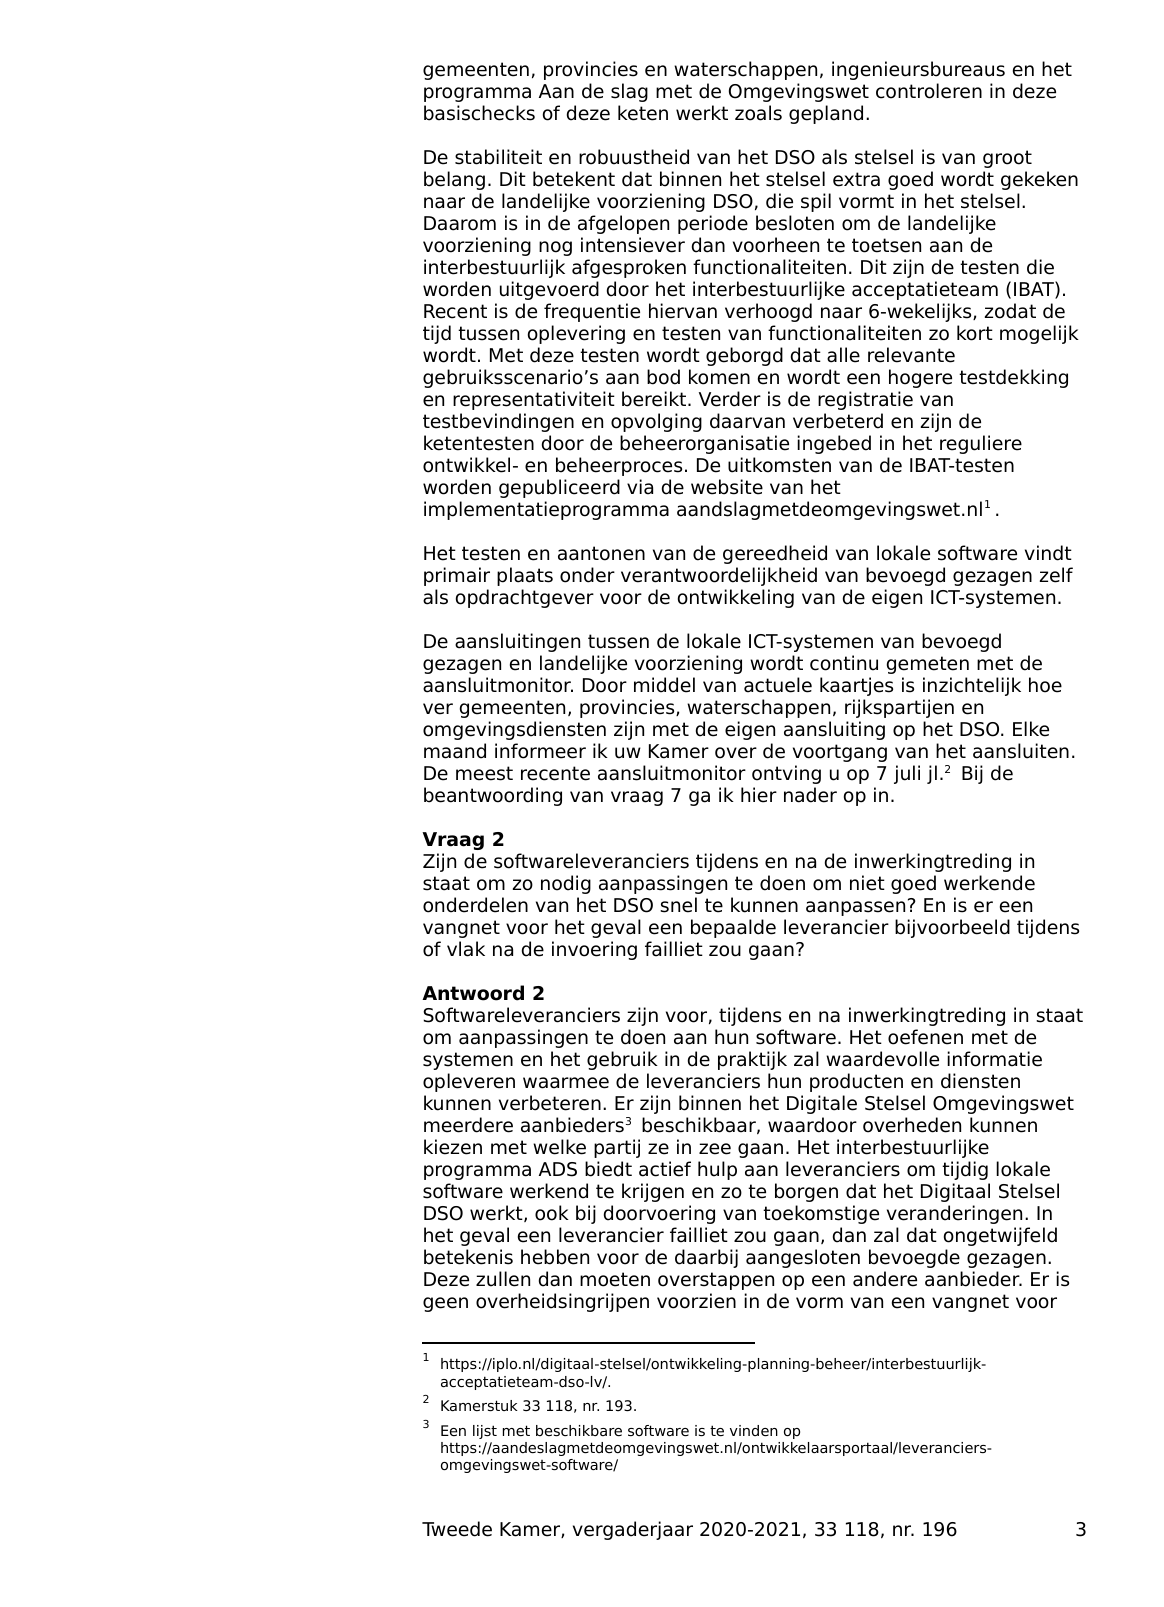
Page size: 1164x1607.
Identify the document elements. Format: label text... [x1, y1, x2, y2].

text De stabiliteit en robuustheid van het DSO als stelsel is van groot belang. Dit betekent dat binnen het stelsel extra goed wordt gekeken naar de landelijke voorziening DSO, die spil vormt in het stelsel. Daarom is in de afgelopen periode besloten om de landelijke voorziening nog intensiever dan voorheen te toetsen aan de interbestuurlijk afgesproken functionaliteiten. Dit zijn de testen die worden uitgevoerd door het interbestuurlijke acceptatieteam (IBAT). Recent is de frequentie hiervan verhoogd naar 6-wekelijks, zodat de tijd tussen oplevering en testen van functionaliteiten zo kort mogelijk wordt. Met deze testen wordt geborgd dat alle relevante gebruiksscenario’s aan bod komen en wordt een hogere testdekking en representativiteit bereikt. Verder is de registratie van testbevindingen en opvolging daarvan verbeterd en zijn de ketentesten door de beheerorganisatie ingebed in het reguliere ontwikkel- en beheerproces. De uitkomsten van de IBAT-testen worden gepubliceerd via de website van het implementatieprogramma aandslagmetdeomgevingswet.nl. [422, 147, 1087, 521]
text Een lijst met beschikbare software is te vinden op https://aandeslagmetdeomgevingswet.nl/ontwikkelaarsportaal/leveranciers-omgevingswet-software/ [422, 1418, 1087, 1474]
text Softwareleveranciers zijn voor, tijdens en na inwerkingtreding in staat om aanpassingen te doen aan hun software. Het oefenen met de systemen en het gebruik in de praktijk zal waardevolle informatie opleveren waarmee de leveranciers hun producten en diensten kunnen verbeteren. Er zijn binnen het Digitale Stelsel Omgevingswet meerdere aanbieders beschikbaar, waardoor overheden kunnen kiezen met welke partij ze in zee gaan. Het interbestuurlijke programma ADS biedt actief hulp aan leveranciers om tijdig lokale software werkend te krijgen en zo te borgen dat het Digitaal Stelsel DSO werkt, ook bij doorvoering van toekomstige veranderingen. In het geval een leverancier failliet zou gaan, dan zal dat ongetwijfeld betekenis hebben voor de daarbij aangesloten bevoegde gezagen. Deze zullen dan moeten overstappen op een andere aanbieder. Er is geen overheidsingrijpen voorzien in de vorm van een vangnet voor [422, 1005, 1087, 1313]
text Vraag 2 [422, 829, 1087, 851]
text Het testen en aantonen van de gereedheid van lokale software vindt primair plaats onder verantwoordelijkheid van bevoegd gezagen zelf als opdrachtgever voor de ontwikkeling van de eigen ICT-systemen. [422, 543, 1087, 609]
text Zijn de softwareleveranciers tijdens en na de inwerkingtreding in staat om zo nodig aanpassingen te doen om niet goed werkende onderdelen van het DSO snel te kunnen aanpassen? En is er een vangnet voor het geval een bepaalde leverancier bijvoorbeeld tijdens of vlak na de invoering failliet zou gaan? [422, 851, 1087, 961]
text Antwoord 2 [422, 983, 1087, 1005]
text De aansluitingen tussen de lokale ICT-systemen van bevoegd gezagen en landelijke voorziening wordt continu gemeten met de aansluitmonitor. Door middel van actuele kaartjes is inzichtelijk hoe ver gemeenten, provincies, waterschappen, rijkspartijen en omgevingsdiensten zijn met de eigen aansluiting op het DSO. Elke maand informeer ik uw Kamer over de voortgang van het aansluiten. De meest recente aansluitmonitor ontving u op 7 juli jl. Bij de beantwoording van vraag 7 ga ik hier nader op in. [422, 631, 1087, 807]
text gemeenten, provincies en waterschappen, ingenieursbureaus en het programma Aan de slag met de Omgevingswet controleren in deze basischecks of deze keten werkt zoals gepland. [422, 59, 1087, 125]
text Kamerstuk 33 118, nr. 193. [422, 1393, 1087, 1416]
text https://iplo.nl/digitaal-stelsel/ontwikkeling-planning-beheer/interbestuurlijk-acceptatieteam-dso-lv/. [422, 1352, 1087, 1391]
